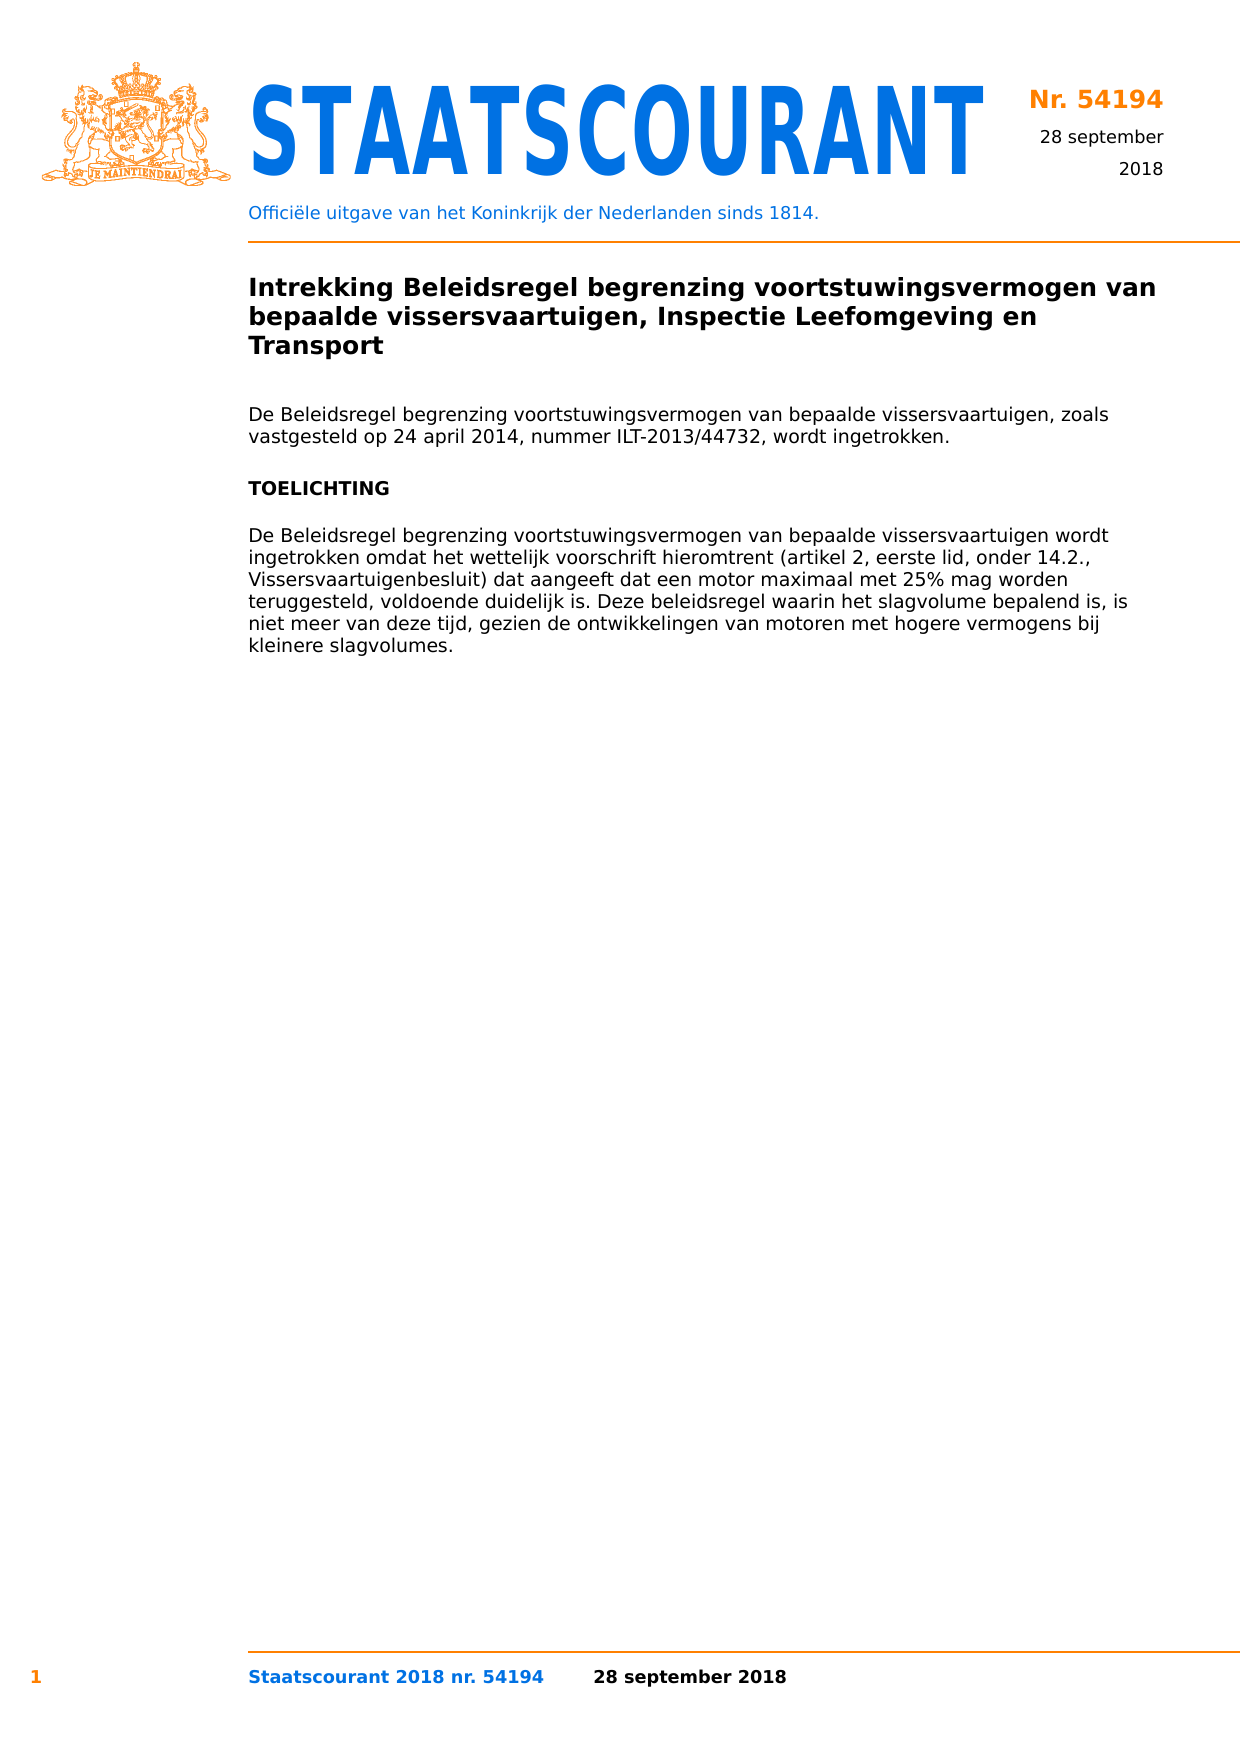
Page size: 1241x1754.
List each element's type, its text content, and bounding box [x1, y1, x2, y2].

table_header [25, 62, 248, 241]
subtitle Intrekking Beleidsregel begrenzing voortstuwingsvermogen van bepaalde vissersvaartuigen, Inspectie Leefomgeving en Transport [248, 273, 1163, 361]
table_cell 28 september [998, 121, 1240, 153]
table_header STAATSCOURANT [248, 62, 998, 203]
table_cell 2018 [998, 153, 1240, 203]
subtitle TOELICHTING [248, 478, 1163, 500]
text De Beleidsregel begrenzing voortstuwingsvermogen van bepaalde vissersvaartuigen, zoals vastgesteld op 24 april 2014, nummer ILT-2013/44732, wordt ingetrokken. [248, 404, 1163, 448]
picture [41, 62, 231, 186]
table_header Nr. 54194 [998, 62, 1240, 121]
table_cell Officiële uitgave van het Koninkrijk der Nederlanden sinds 1814. [248, 203, 1240, 241]
text De Beleidsregel begrenzing voortstuwingsvermogen van bepaalde vissersvaartuigen wordt ingetrokken omdat het wettelijk voorschrift hieromtrent (artikel 2, eerste lid, onder 14.2., Vissersvaartuigenbesluit) dat aangeeft dat een motor maximaal met 25% mag worden teruggesteld, voldoende duidelijk is. Deze beleidsregel waarin het slagvolume bepalend is, is niet meer van deze tijd, gezien de ontwikkelingen van motoren met hogere vermogens bij kleinere slagvolumes. [248, 525, 1163, 657]
